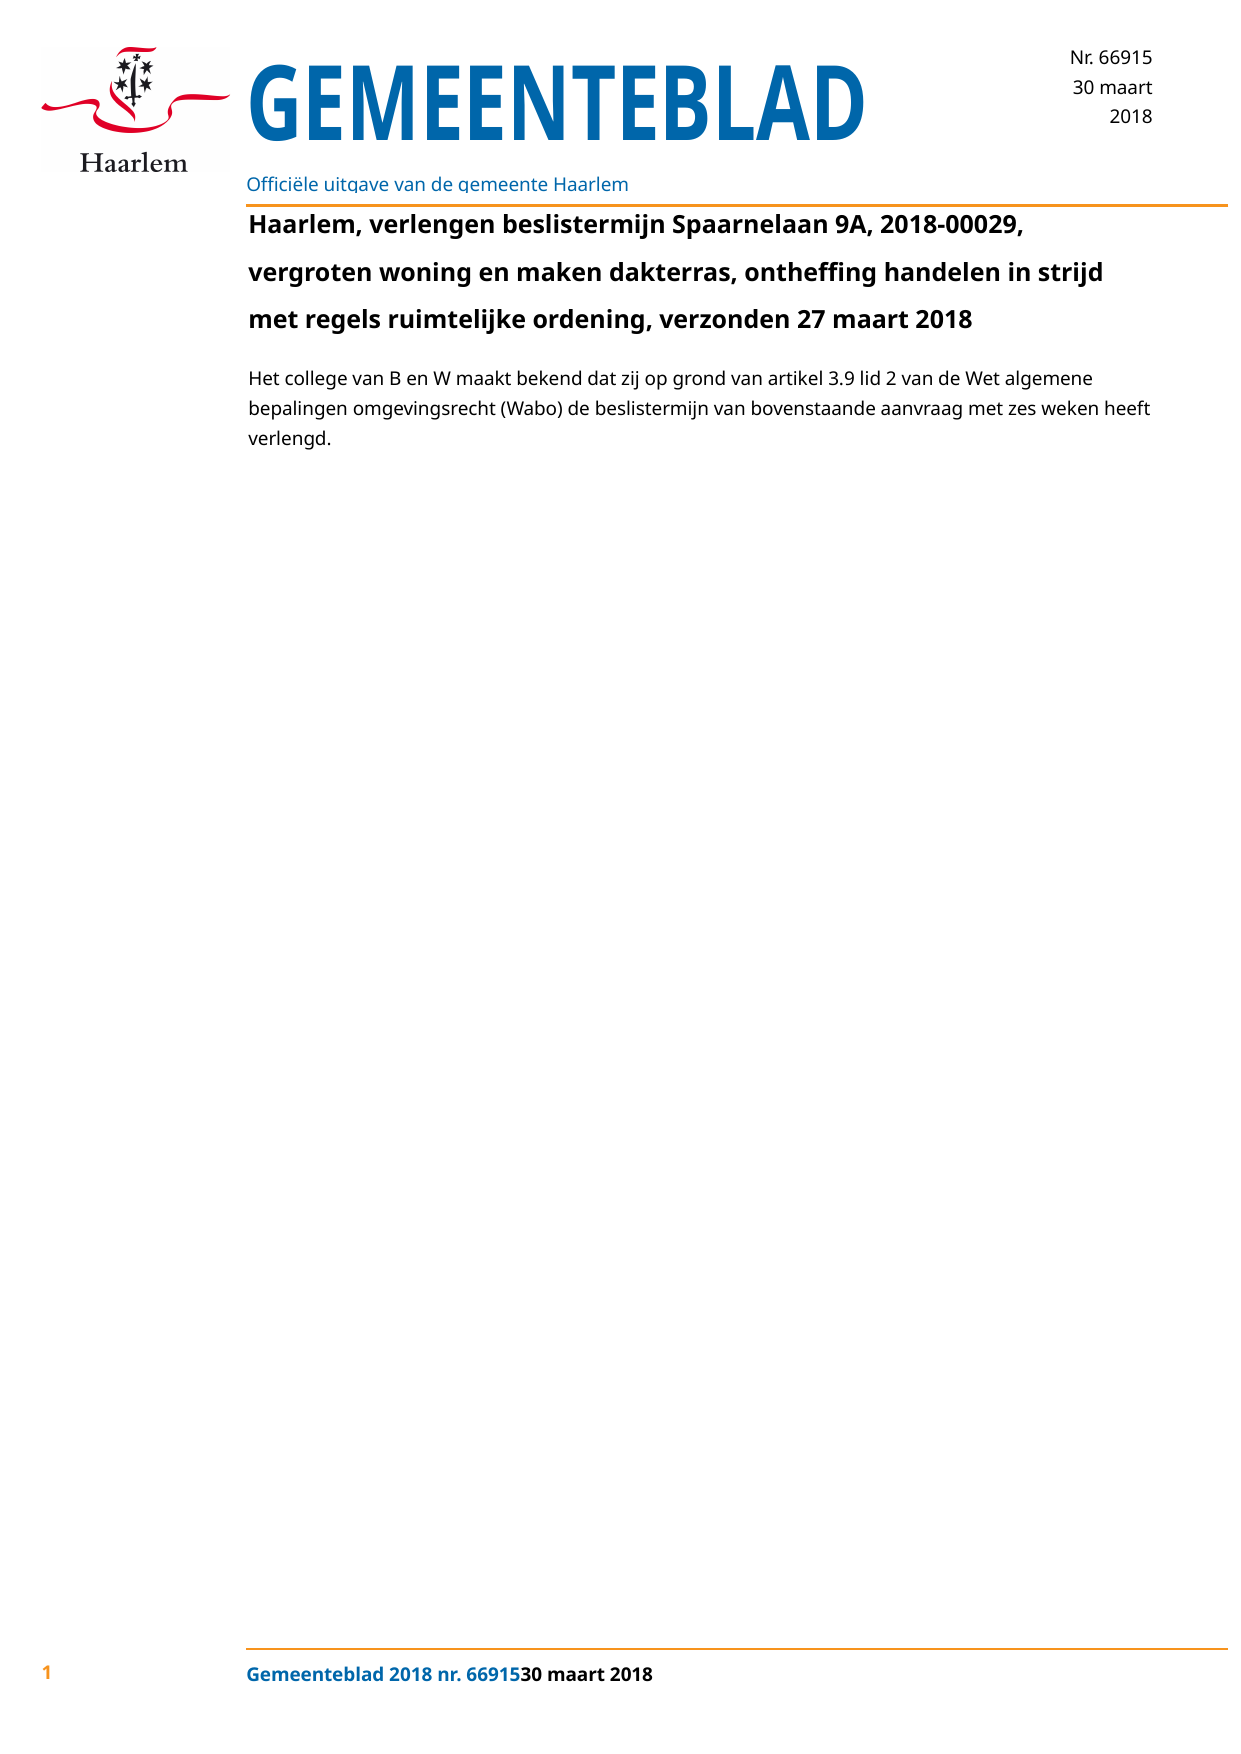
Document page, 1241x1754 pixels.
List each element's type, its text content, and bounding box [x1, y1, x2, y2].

text Haarlem, verlengen beslistermijn Spaarnelaan 9A, 2018-00029, vergroten woning en maken dakterras, ontheffing handelen in strijd met regels ruimtelijke ordening, verzonden 27 maart 2018 [248, 207, 1152, 336]
text Het college van B en W maakt bekend dat zij op grond van artikel 3.9 lid 2 van de Wet algemene bepalingen omgevingsrecht (Wabo) de beslistermijn van bovenstaande aanvraag met zes weken heeft verlengd. [248, 366, 1152, 450]
picture [41, 47, 231, 172]
